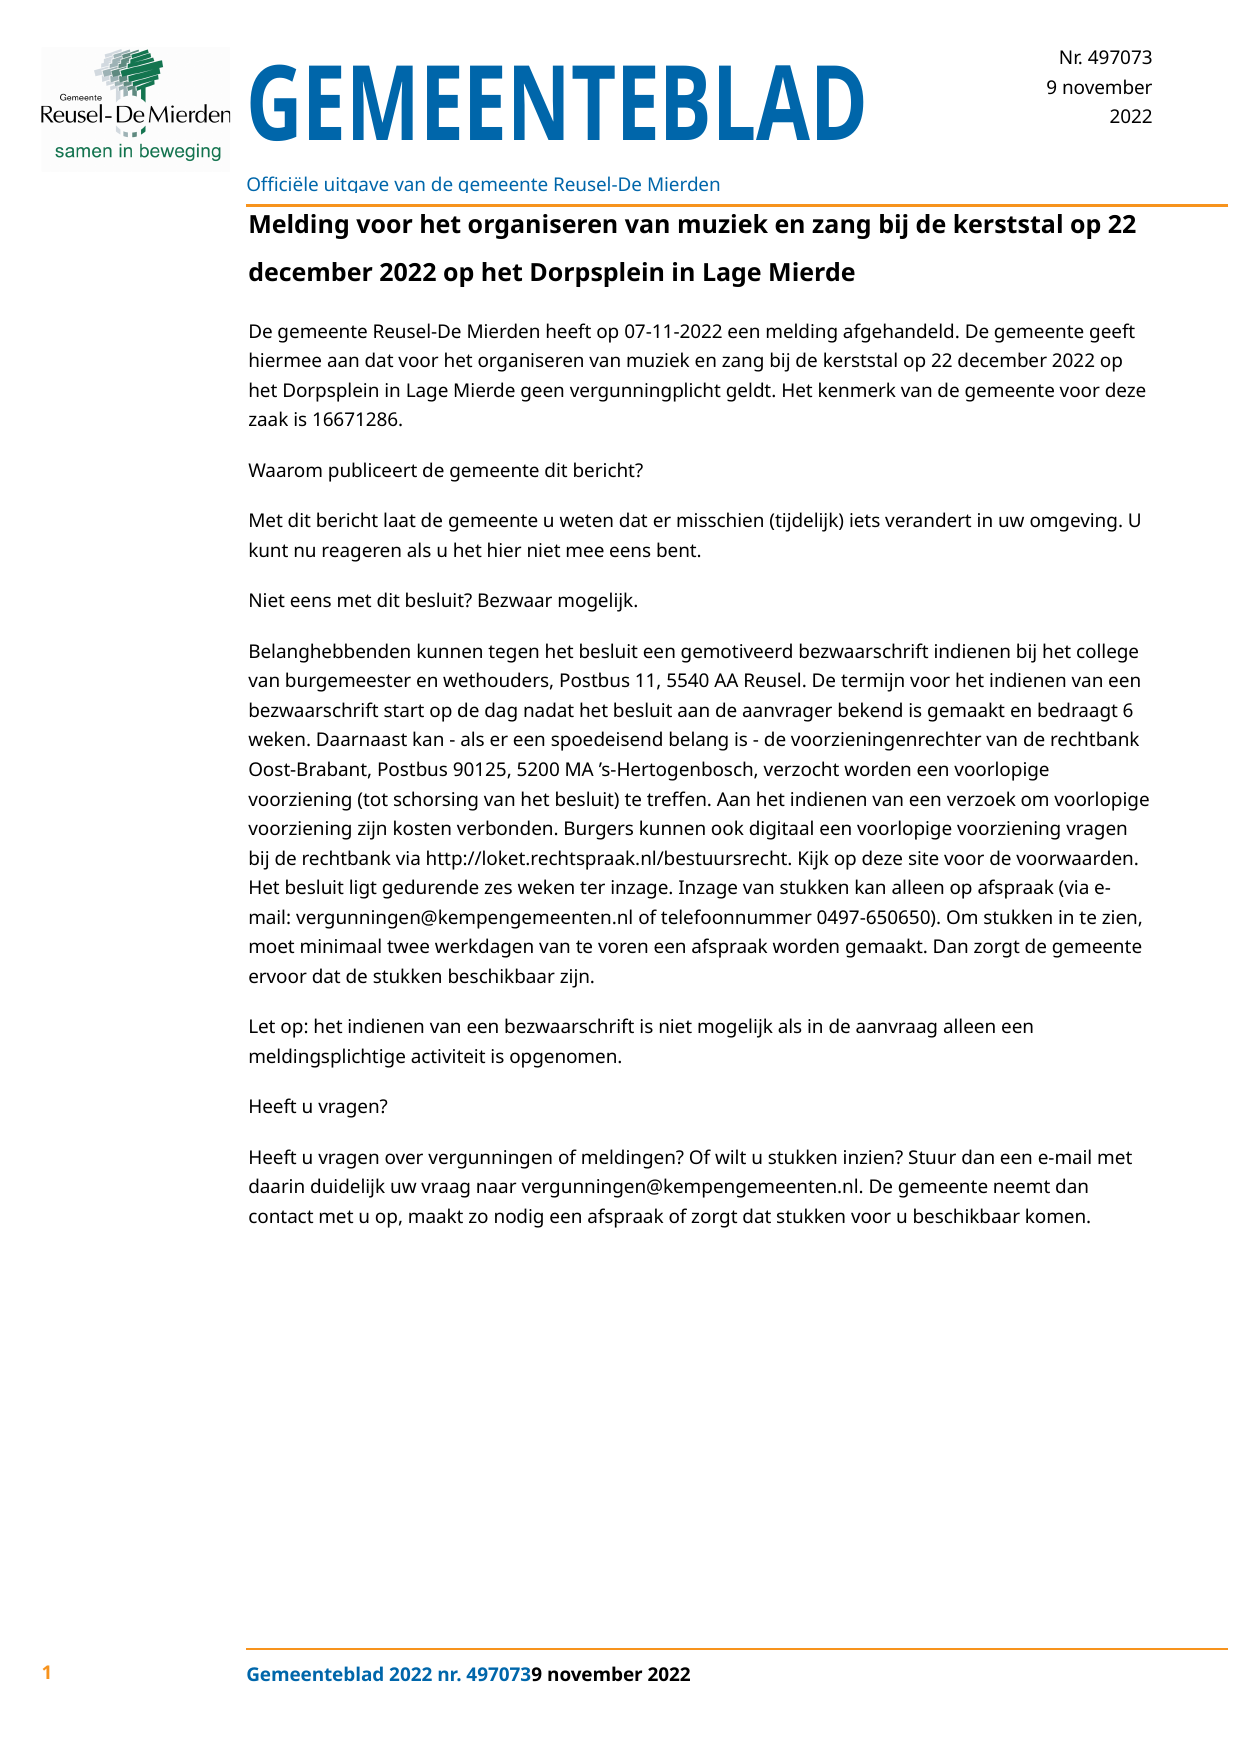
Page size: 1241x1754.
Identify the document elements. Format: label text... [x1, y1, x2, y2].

picture [41, 47, 231, 172]
text Niet eens met dit besluit? Bezwaar mogelijk. [248, 587, 1152, 613]
text Met dit bericht laat de gemeente u weten dat er misschien (tijdelijk) iets verandert in uw omgeving. U kunt nu reageren als u het hier niet mee eens bent. [248, 507, 1152, 563]
text Melding voor het organiseren van muziek en zang bij de kerststal op 22 december 2022 op het Dorpsplein in Lage Mierde [248, 207, 1152, 288]
text Let op: het indienen van een bezwaarschrift is niet mogelijk als in de aanvraag alleen een meldingsplichtige activiteit is opgenomen. [248, 1014, 1152, 1069]
text De gemeente Reusel-De Mierden heeft op 07-11-2022 een melding afgehandeld. De gemeente geeft hiermee aan dat voor het organiseren van muziek en zang bij de kerststal op 22 december 2022 op het Dorpsplein in Lage Mierde geen vergunningplicht geldt. Het kenmerk van de gemeente voor deze zaak is 16671286. [248, 318, 1152, 432]
text Waarom publiceert de gemeente dit bericht? [248, 457, 1152, 483]
text Belanghebbenden kunnen tegen het besluit een gemotiveerd bezwaarschrift indienen bij het college van burgemeester en wethouders, Postbus 11, 5540 AA Reusel. De termijn voor het indienen van een bezwaarschrift start op de dag nadat het besluit aan de aanvrager bekend is gemaakt en bedraagt 6 weken. Daarnaast kan - als er een spoedeisend belang is - de voorzieningenrechter van de rechtbank Oost-Brabant, Postbus 90125, 5200 MA ’s-Hertogenbosch, verzocht worden een voorlopige voorziening (tot schorsing van het besluit) te treffen. Aan het indienen van een verzoek om voorlopige voorziening zijn kosten verbonden. Burgers kunnen ook digitaal een voorlopige voorziening vragen bij de rechtbank via http://loket.rechtspraak.nl/bestuursrecht. Kijk op deze site voor de voorwaarden. Het besluit ligt gedurende zes weken ter inzage. Inzage van stukken kan alleen op afspraak (via e-mail: vergunningen@kempengemeenten.nl of telefoonnummer 0497-650650). Om stukken in te zien, moet minimaal twee werkdagen van te voren een afspraak worden gemaakt. Dan zorgt de gemeente ervoor dat de stukken beschikbaar zijn. [248, 638, 1152, 989]
text Heeft u vragen? [248, 1094, 1152, 1119]
text Heeft u vragen over vergunningen of meldingen? Of wilt u stukken inzien? Stuur dan een e-mail met daarin duidelijk uw vraag naar vergunningen@kempengemeenten.nl. De gemeente neemt dan contact met u op, maakt zo nodig een afspraak of zorgt dat stukken voor u beschikbaar komen. [248, 1144, 1152, 1229]
